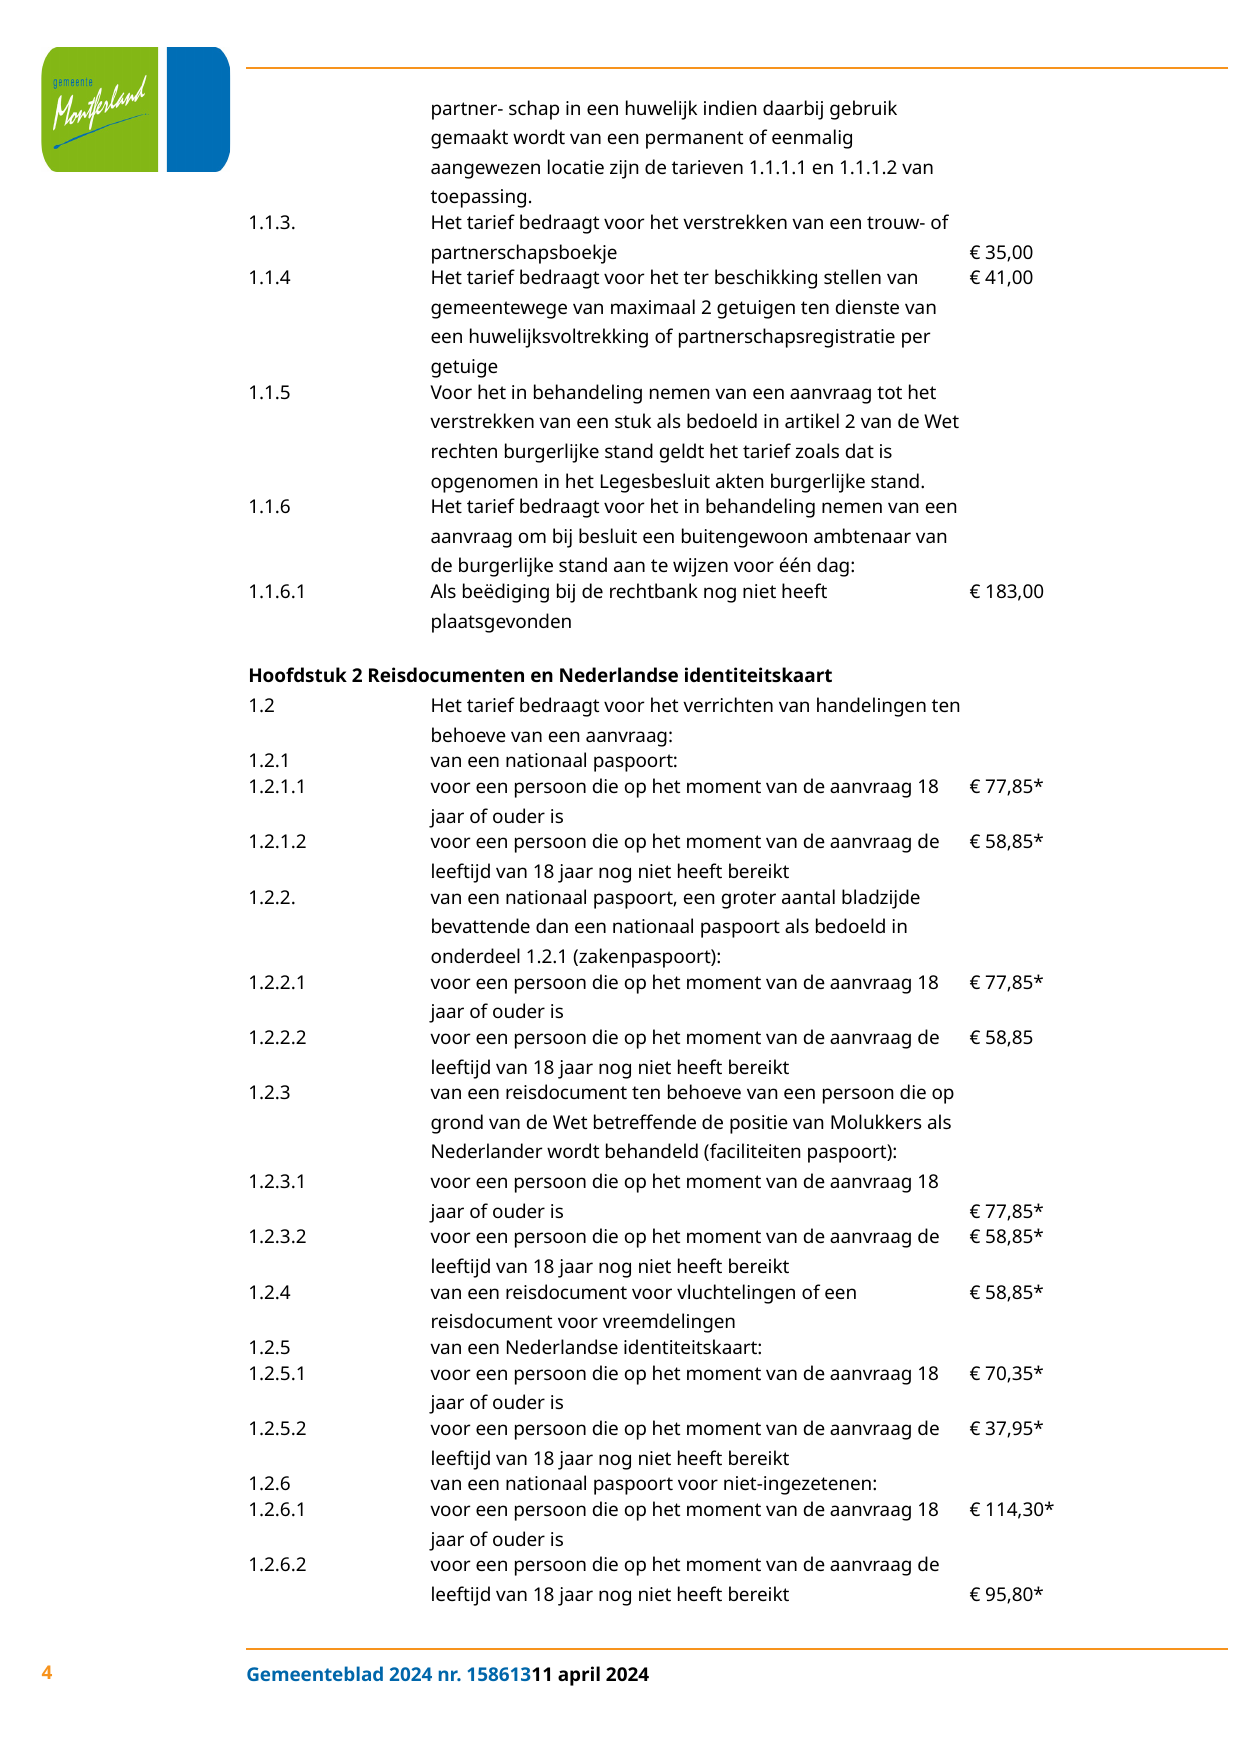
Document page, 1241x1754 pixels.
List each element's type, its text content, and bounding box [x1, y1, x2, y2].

table_cell € 70,35* [969, 1360, 1152, 1415]
table_cell voor een persoon die op het moment van de aanvraag 18 jaar of ouder is [430, 1360, 969, 1415]
table_cell partner- schap in een huwelijk indien daarbij gebruik gemaakt wordt van een permanent of eenmalig aangewezen locatie zijn de tarieven 1.1.1.1 en 1.1.1.2 van toepassing. [430, 95, 969, 209]
table_cell 1.2.4 [248, 1279, 430, 1334]
table_cell 1.1.3. [248, 209, 430, 264]
table_cell 1.2.1.2 [248, 829, 430, 884]
table_cell [248, 634, 430, 659]
table_cell voor een persoon die op het moment van de aanvraag 18 jaar of ouder is [430, 969, 969, 1024]
table_header 1.2 [248, 693, 430, 748]
table_cell voor een persoon die op het moment van de aanvraag de leeftijd van 18 jaar nog niet heeft bereikt [430, 1415, 969, 1471]
table_cell [969, 1471, 1152, 1496]
table_cell 1.1.6.1 [248, 579, 430, 634]
table_cell Het tarief bedraagt voor het verstrekken van een trouw- of partnerschapsboekje [430, 209, 969, 264]
table_cell van een reisdocument ten behoeve van een persoon die op grond van de Wet betreffende de positie van Molukkers als Nederlander wordt behandeld (faciliteiten paspoort): voor een persoon die op het moment van de aanvraag 18 jaar of ouder is [430, 1080, 969, 1224]
table_cell 1.2.5.1 [248, 1360, 430, 1415]
text Hoofdstuk 2 Reisdocumenten en Nederlandse identiteitskaart [248, 663, 1152, 688]
table_cell voor een persoon die op het moment van de aanvraag de leeftijd van 18 jaar nog niet heeft bereikt [430, 829, 969, 884]
table_cell 1.2.5 [248, 1334, 430, 1360]
table_cell van een nationaal paspoort: [430, 748, 969, 773]
table_cell Het tarief bedraagt voor het in behandeling nemen van een aanvraag om bij besluit een buitengewoon ambtenaar van de burgerlijke stand aan te wijzen voor één dag: [430, 494, 969, 578]
table_cell 1.2.5.2 [248, 1415, 430, 1471]
table_header Het tarief bedraagt voor het verrichten van handelingen ten behoeve van een aanvraag: [430, 693, 969, 748]
table_cell [969, 379, 1152, 493]
table_cell Als beëdiging bij de rechtbank nog niet heeft plaatsgevonden [430, 579, 969, 634]
table_cell € 95,80* [969, 1552, 1152, 1607]
table_cell 1.1.5 [248, 379, 430, 493]
table_cell 1.2.2. [248, 884, 430, 969]
table_cell 1.2.6.2 [248, 1552, 430, 1607]
table_cell € 114,30* [969, 1496, 1152, 1552]
table_cell voor een persoon die op het moment van de aanvraag 18 jaar of ouder is [430, 774, 969, 829]
table_cell voor een persoon die op het moment van de aanvraag de leeftijd van 18 jaar nog niet heeft bereikt [430, 1552, 969, 1607]
table_cell [430, 634, 969, 659]
table_cell 1.2.2.1 [248, 969, 430, 1024]
table_cell € 183,00 [969, 579, 1152, 634]
table_cell van een reisdocument voor vluchtelingen of een reisdocument voor vreemdelingen [430, 1279, 969, 1334]
table_cell € 41,00 [969, 265, 1152, 379]
table_cell 1.2.6.1 [248, 1496, 430, 1552]
table_cell 1.2.6 [248, 1471, 430, 1496]
table_cell voor een persoon die op het moment van de aanvraag 18 jaar of ouder is [430, 1496, 969, 1552]
table_cell 1.2.3 1.2.3.1 [248, 1080, 430, 1224]
table_cell voor een persoon die op het moment van de aanvraag de leeftijd van 18 jaar nog niet heeft bereikt [430, 1024, 969, 1079]
table_cell voor een persoon die op het moment van de aanvraag de leeftijd van 18 jaar nog niet heeft bereikt [430, 1224, 969, 1279]
table_cell 1.2.3.2 [248, 1224, 430, 1279]
table_cell € 37,95* [969, 1415, 1152, 1471]
table_header [969, 693, 1152, 748]
table_cell [969, 1334, 1152, 1360]
table_cell 1.1.4 [248, 265, 430, 379]
table_cell € 35,00 [969, 209, 1152, 264]
table_cell Het tarief bedraagt voor het ter beschikking stellen van gemeentewege van maximaal 2 getuigen ten dienste van een huwelijksvoltrekking of partnerschapsregistratie per getuige [430, 265, 969, 379]
table_cell van een nationaal paspoort, een groter aantal bladzijde bevattende dan een nationaal paspoort als bedoeld in onderdeel 1.2.1 (zakenpaspoort): [430, 884, 969, 969]
table_cell 1.1.6 [248, 494, 430, 578]
table_cell [969, 748, 1152, 773]
table_cell 1.2.2.2 [248, 1024, 430, 1079]
table_cell € 58,85* [969, 1224, 1152, 1279]
table_cell [248, 95, 430, 209]
table_cell € 77,85* [969, 1080, 1152, 1224]
table_cell [969, 95, 1152, 209]
table_cell € 58,85 [969, 1024, 1152, 1079]
table_cell van een Nederlandse identiteitskaart: [430, 1334, 969, 1360]
table_cell € 77,85* [969, 774, 1152, 829]
table_cell [969, 884, 1152, 969]
table_cell € 58,85* [969, 829, 1152, 884]
table_cell € 58,85* [969, 1279, 1152, 1334]
table_cell 1.2.1 [248, 748, 430, 773]
table_cell Voor het in behandeling nemen van een aanvraag tot het verstrekken van een stuk als bedoeld in artikel 2 van de Wet rechten burgerlijke stand geldt het tarief zoals dat is opgenomen in het Legesbesluit akten burgerlijke stand. [430, 379, 969, 493]
table_cell € 77,85* [969, 969, 1152, 1024]
table_cell 1.2.1.1 [248, 774, 430, 829]
picture [41, 47, 231, 172]
table_cell van een nationaal paspoort voor niet-ingezetenen: [430, 1471, 969, 1496]
